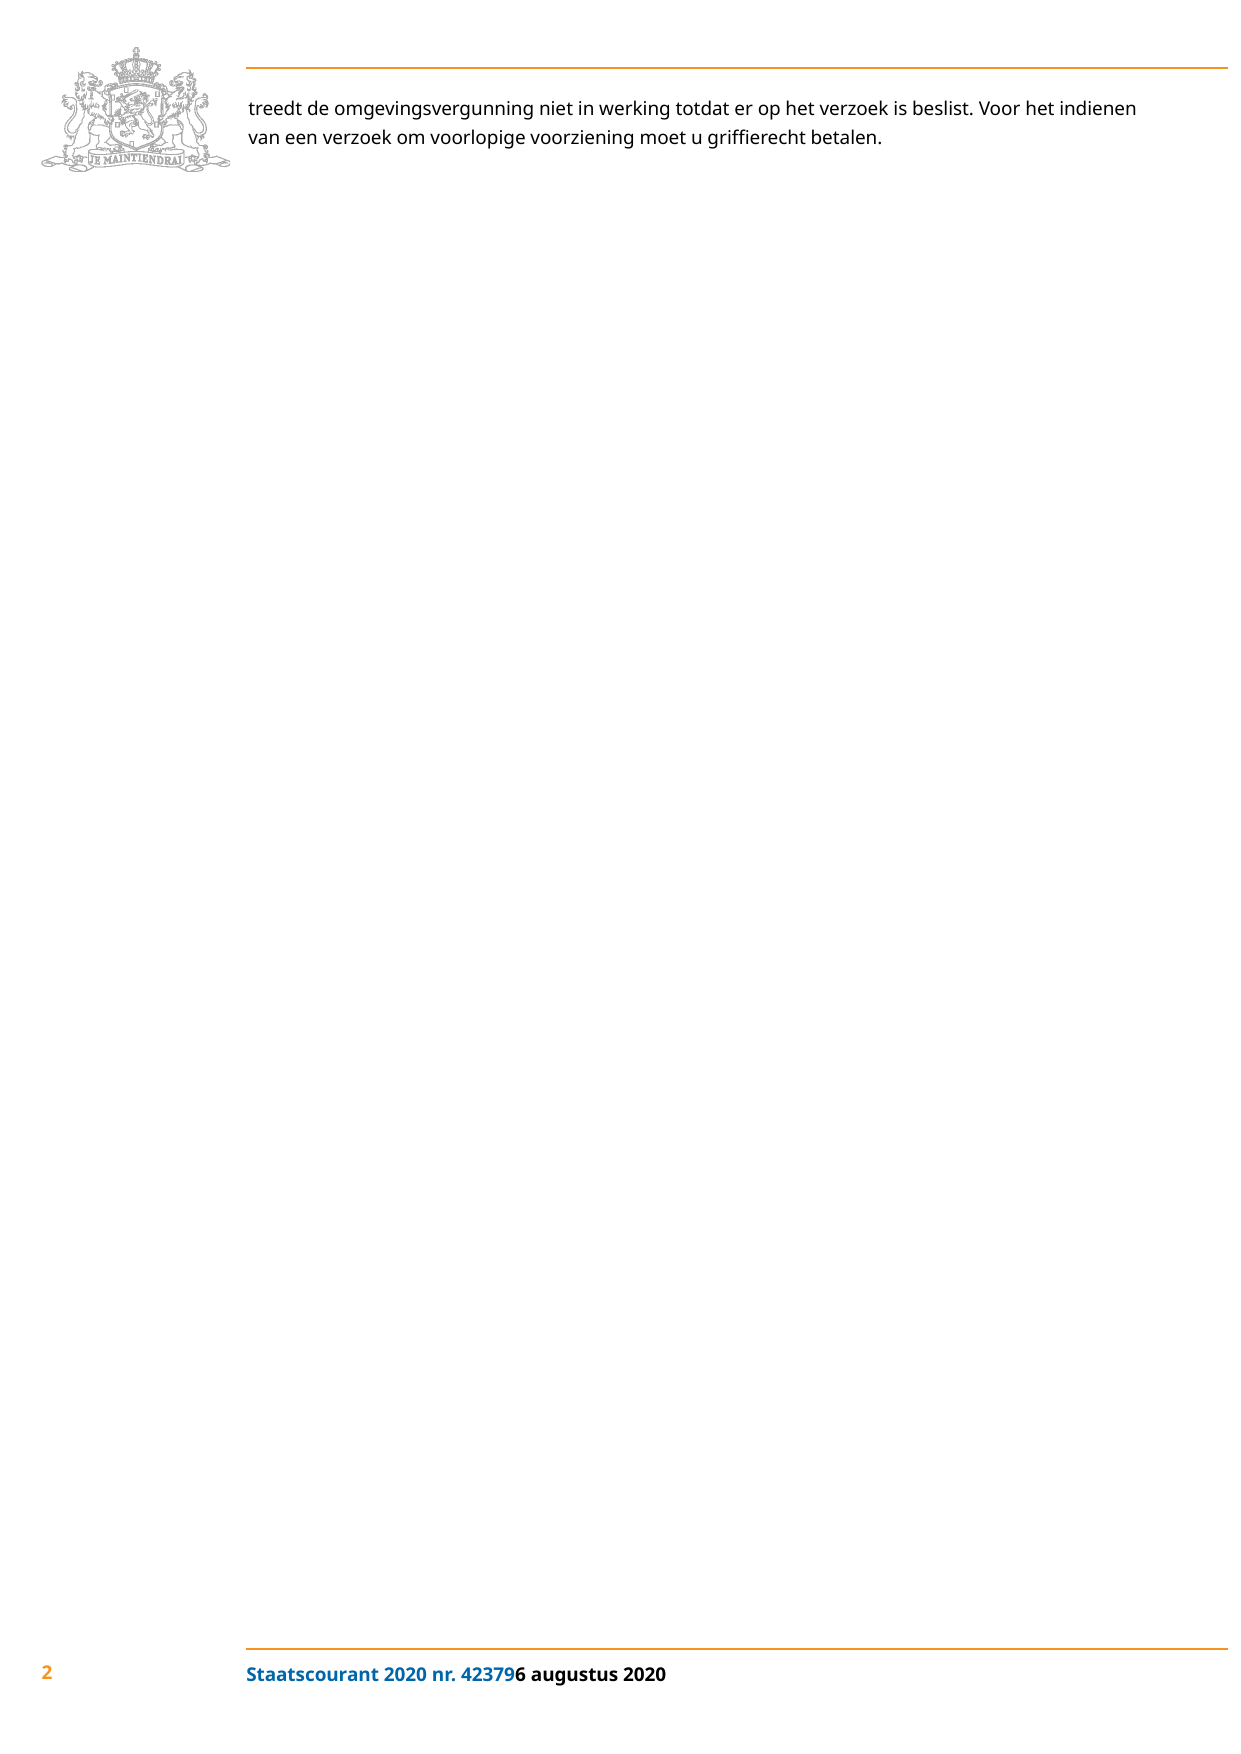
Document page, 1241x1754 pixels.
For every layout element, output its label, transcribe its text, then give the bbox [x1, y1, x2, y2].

text treedt de omgevingsvergunning niet in werking totdat er op het verzoek is beslist. Voor het indienen van een verzoek om voorlopige voorziening moet u griffierecht betalen. [248, 95, 1152, 150]
picture [41, 47, 231, 172]
